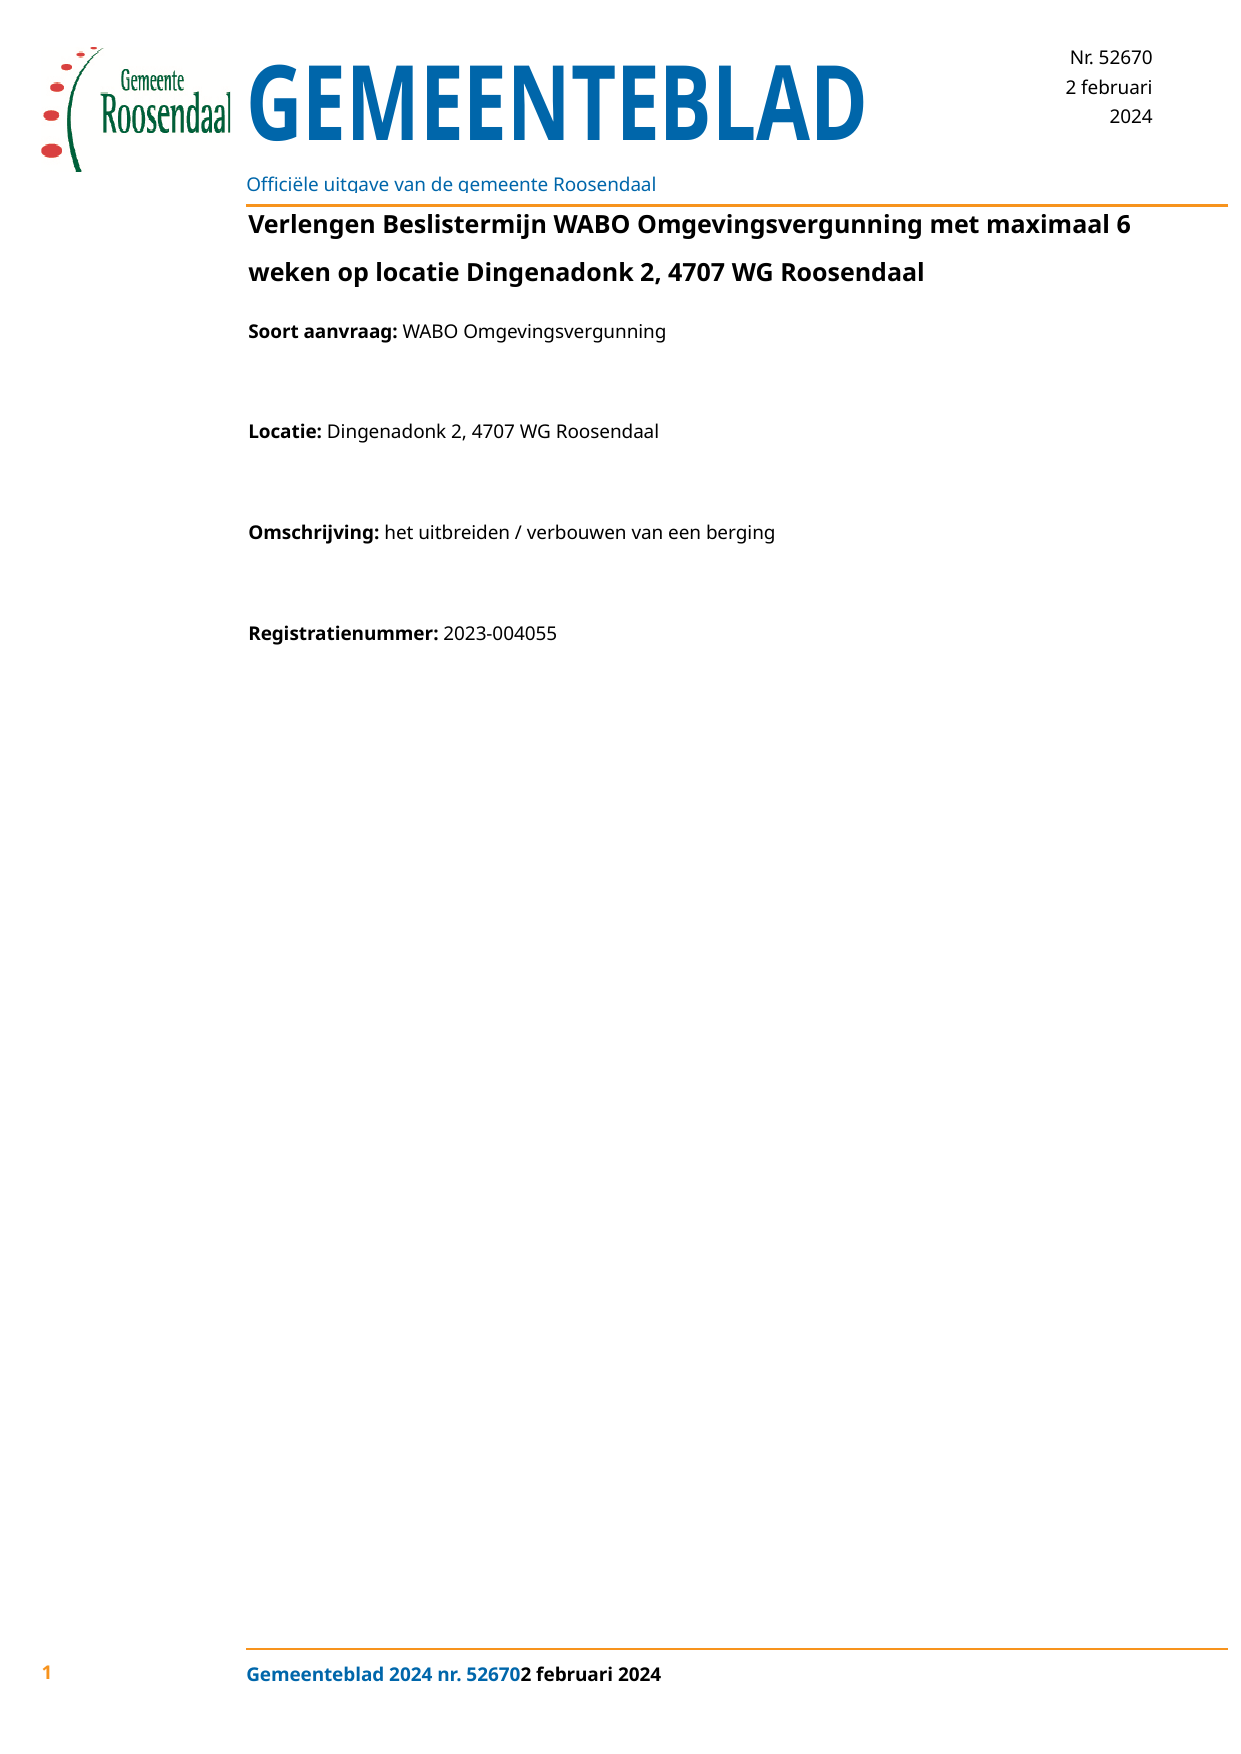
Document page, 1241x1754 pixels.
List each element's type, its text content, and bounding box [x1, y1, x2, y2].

text Verlengen Beslistermijn WABO Omgevingsvergunning met maximaal 6 weken op locatie Dingenadonk 2, 4707 WG Roosendaal [248, 207, 1152, 288]
text Registratienummer: 2023-004055 [248, 620, 1152, 646]
text Soort aanvraag: WABO Omgevingsvergunning [248, 318, 1152, 344]
text Omschrijving: het uitbreiden / verbouwen van een berging [248, 519, 1152, 545]
picture [41, 47, 231, 172]
text Locatie: Dingenadonk 2, 4707 WG Roosendaal [248, 419, 1152, 444]
